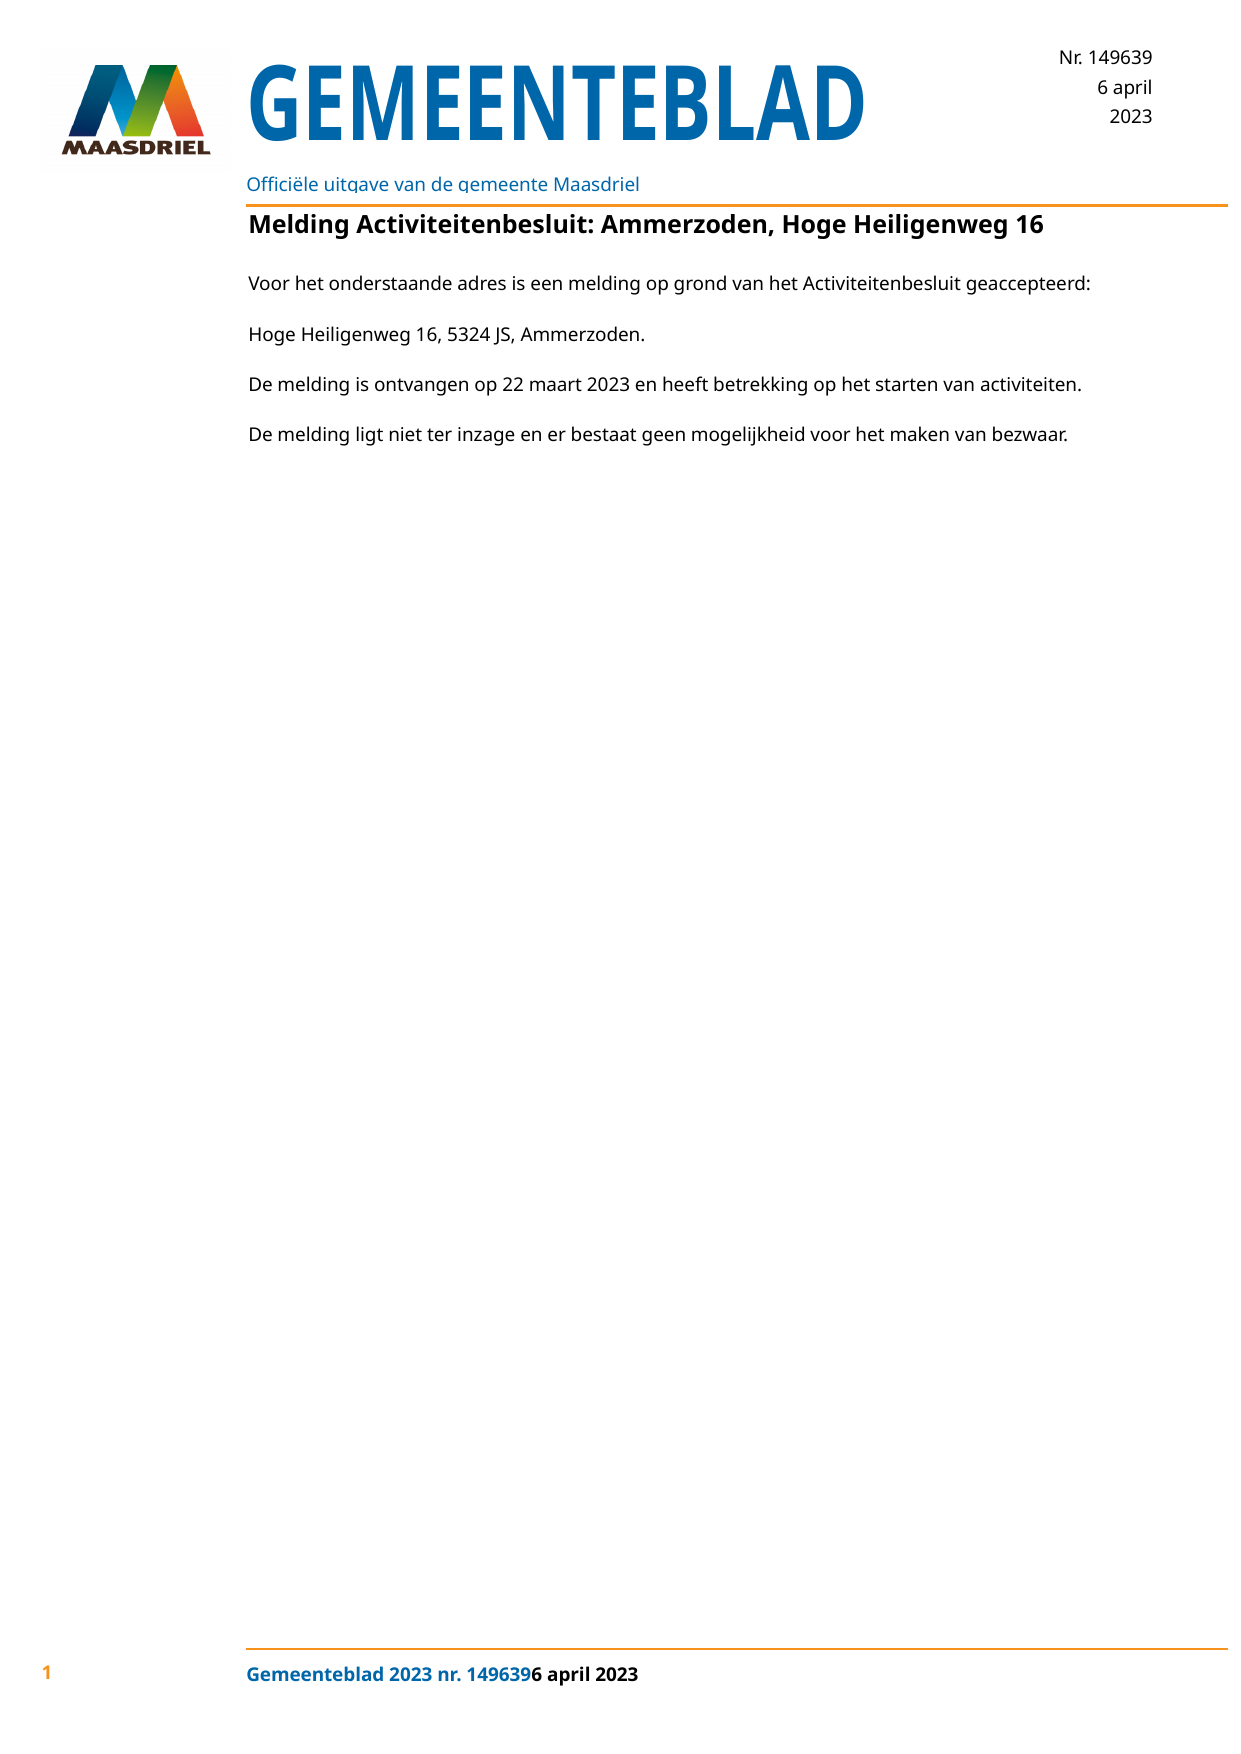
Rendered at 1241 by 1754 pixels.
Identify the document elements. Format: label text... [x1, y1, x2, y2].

picture [41, 47, 231, 172]
text De melding is ontvangen op 22 maart 2023 en heeft betrekking op het starten van activiteiten. [248, 371, 1152, 397]
text Hoge Heiligenweg 16, 5324 JS, Ammerzoden. [248, 321, 1152, 346]
text Voor het onderstaande adres is een melding op grond van het Activiteitenbesluit geaccepteerd: [248, 270, 1152, 296]
text Melding Activiteitenbesluit: Ammerzoden, Hoge Heiligenweg 16 [248, 207, 1152, 241]
text De melding ligt niet ter inzage en er bestaat geen mogelijkheid voor het maken van bezwaar. [248, 422, 1152, 447]
